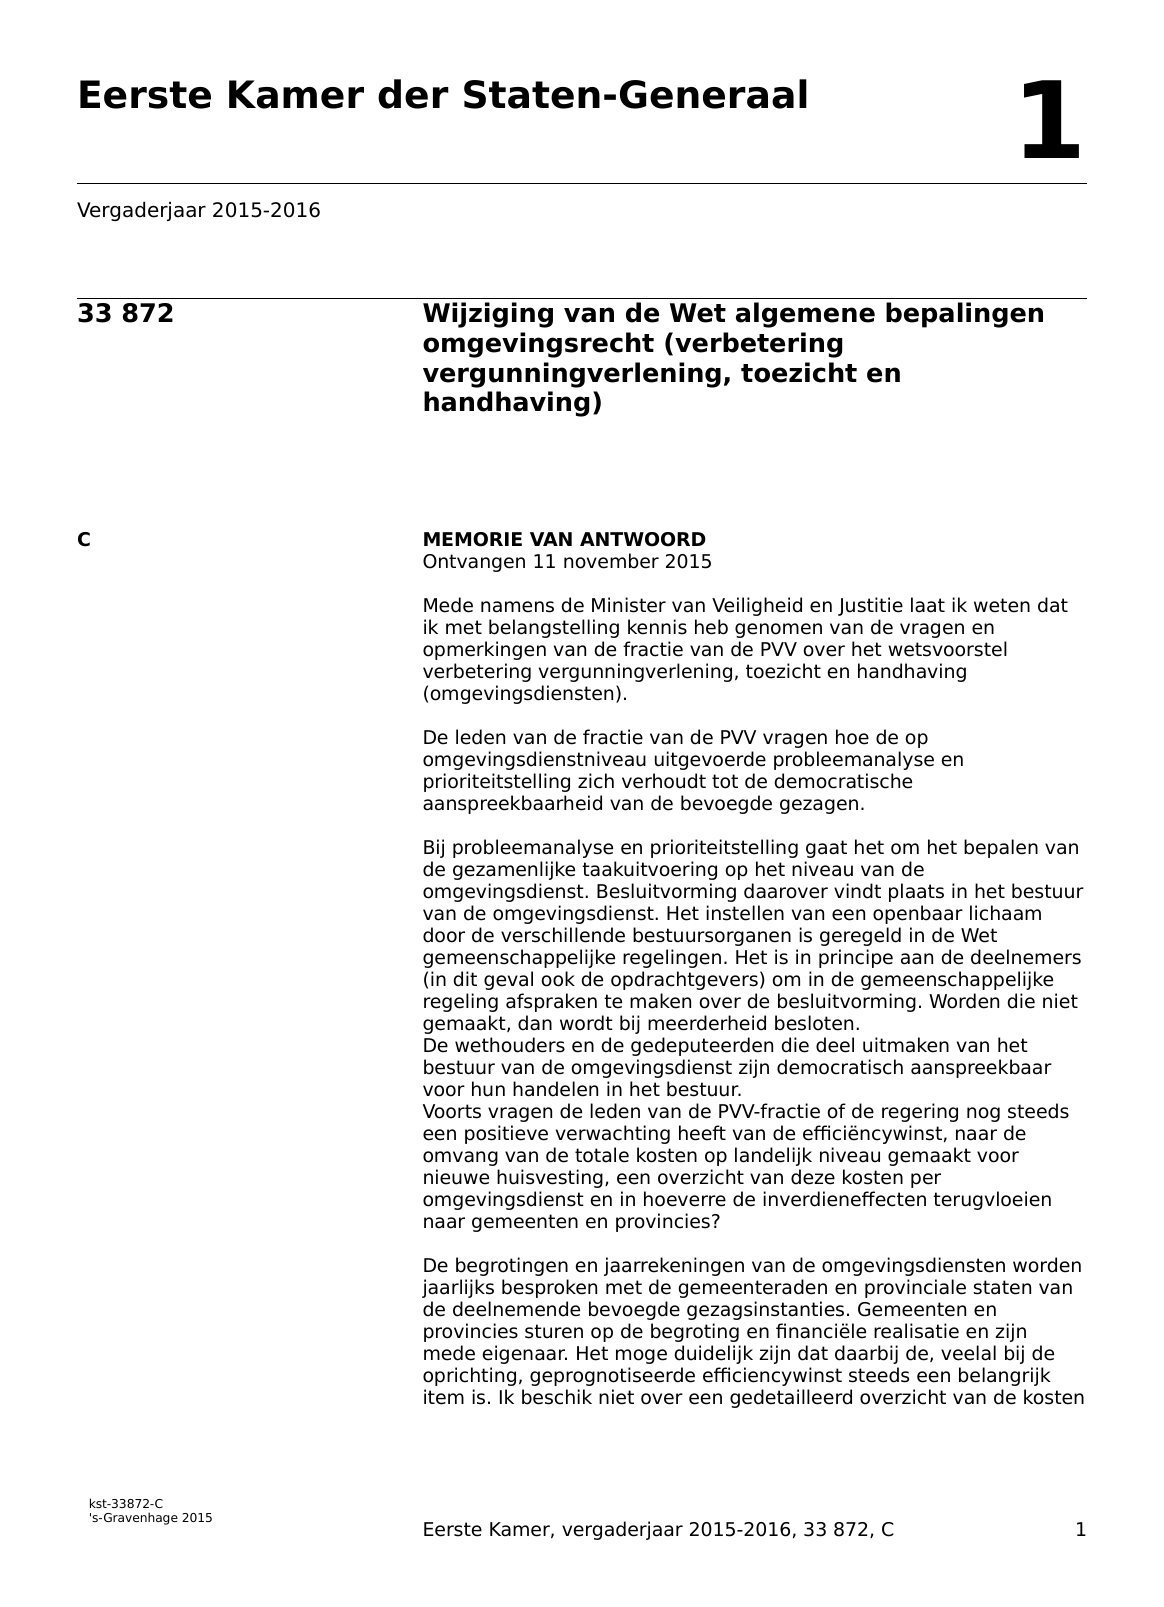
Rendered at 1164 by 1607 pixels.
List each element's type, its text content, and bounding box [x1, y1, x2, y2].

table_cell Vergaderjaar 2015-2016 [77, 184, 1087, 298]
text kst-33872-C [88, 1497, 323, 1511]
text 's-Gravenhage 2015 [88, 1511, 323, 1525]
subtitle C MEMORIE VAN ANTWOORD [77, 529, 1087, 551]
text Ontvangen 11 november 2015 [422, 551, 1087, 573]
text Mede namens de Minister van Veiligheid en Justitie laat ik weten dat ik met belangstelling kennis heb genomen van de vragen en opmerkingen van de fractie van de PVV over het wetsvoorstel verbetering vergunningverlening, toezicht en handhaving (omgevingsdiensten). [422, 595, 1087, 705]
table_header Eerste Kamer der Staten-Generaal [77, 59, 886, 183]
table_header 1 [886, 59, 1087, 183]
text Bij probleemanalyse en prioriteitstelling gaat het om het bepalen van de gezamenlijke taakuitvoering op het niveau van de omgevingsdienst. Besluitvorming daarover vindt plaats in het bestuur van de omgevingsdienst. Het instellen van een openbaar lichaam door de verschillende bestuursorganen is geregeld in de Wet gemeenschappelijke regelingen. Het is in principe aan de deelnemers (in dit geval ook de opdrachtgevers) om in de gemeenschappelijke regeling afspraken te maken over de besluitvorming. Worden die niet gemaakt, dan wordt bij meerderheid besloten. [422, 837, 1087, 1035]
text Voorts vragen de leden van de PVV-fractie of de regering nog steeds een positieve verwachting heeft van de efficiëncywinst, naar de omvang van de totale kosten op landelijk niveau gemaakt voor nieuwe huisvesting, een overzicht van deze kosten per omgevingsdienst en in hoeverre de inverdieneffecten terugvloeien naar gemeenten en provincies? [422, 1101, 1087, 1233]
text De leden van de fractie van de PVV vragen hoe de op omgevingsdienstniveau uitgevoerde probleemanalyse en prioriteitstelling zich verhoudt tot de democratische aanspreekbaarheid van de bevoegde gezagen. [422, 727, 1087, 815]
text De begrotingen en jaarrekeningen van de omgevingsdiensten worden jaarlijks besproken met de gemeenteraden en provinciale staten van de deelnemende bevoegde gezagsinstanties. Gemeenten en provincies sturen op de begroting en financiële realisatie en zijn mede eigenaar. Het moge duidelijk zijn dat daarbij de, veelal bij de oprichting, geprognotiseerde efficiencywinst steeds een belangrijk item is. Ik beschik niet over een gedetailleerd overzicht van de kosten [422, 1255, 1087, 1409]
subtitle 33 872 Wijziging van de Wet algemene bepalingen omgevingsrecht (verbetering vergunningverlening, toezicht en handhaving) [77, 299, 1087, 418]
text De wethouders en de gedeputeerden die deel uitmaken van het bestuur van de omgevingsdienst zijn democratisch aanspreekbaar voor hun handelen in het bestuur. [422, 1035, 1087, 1101]
